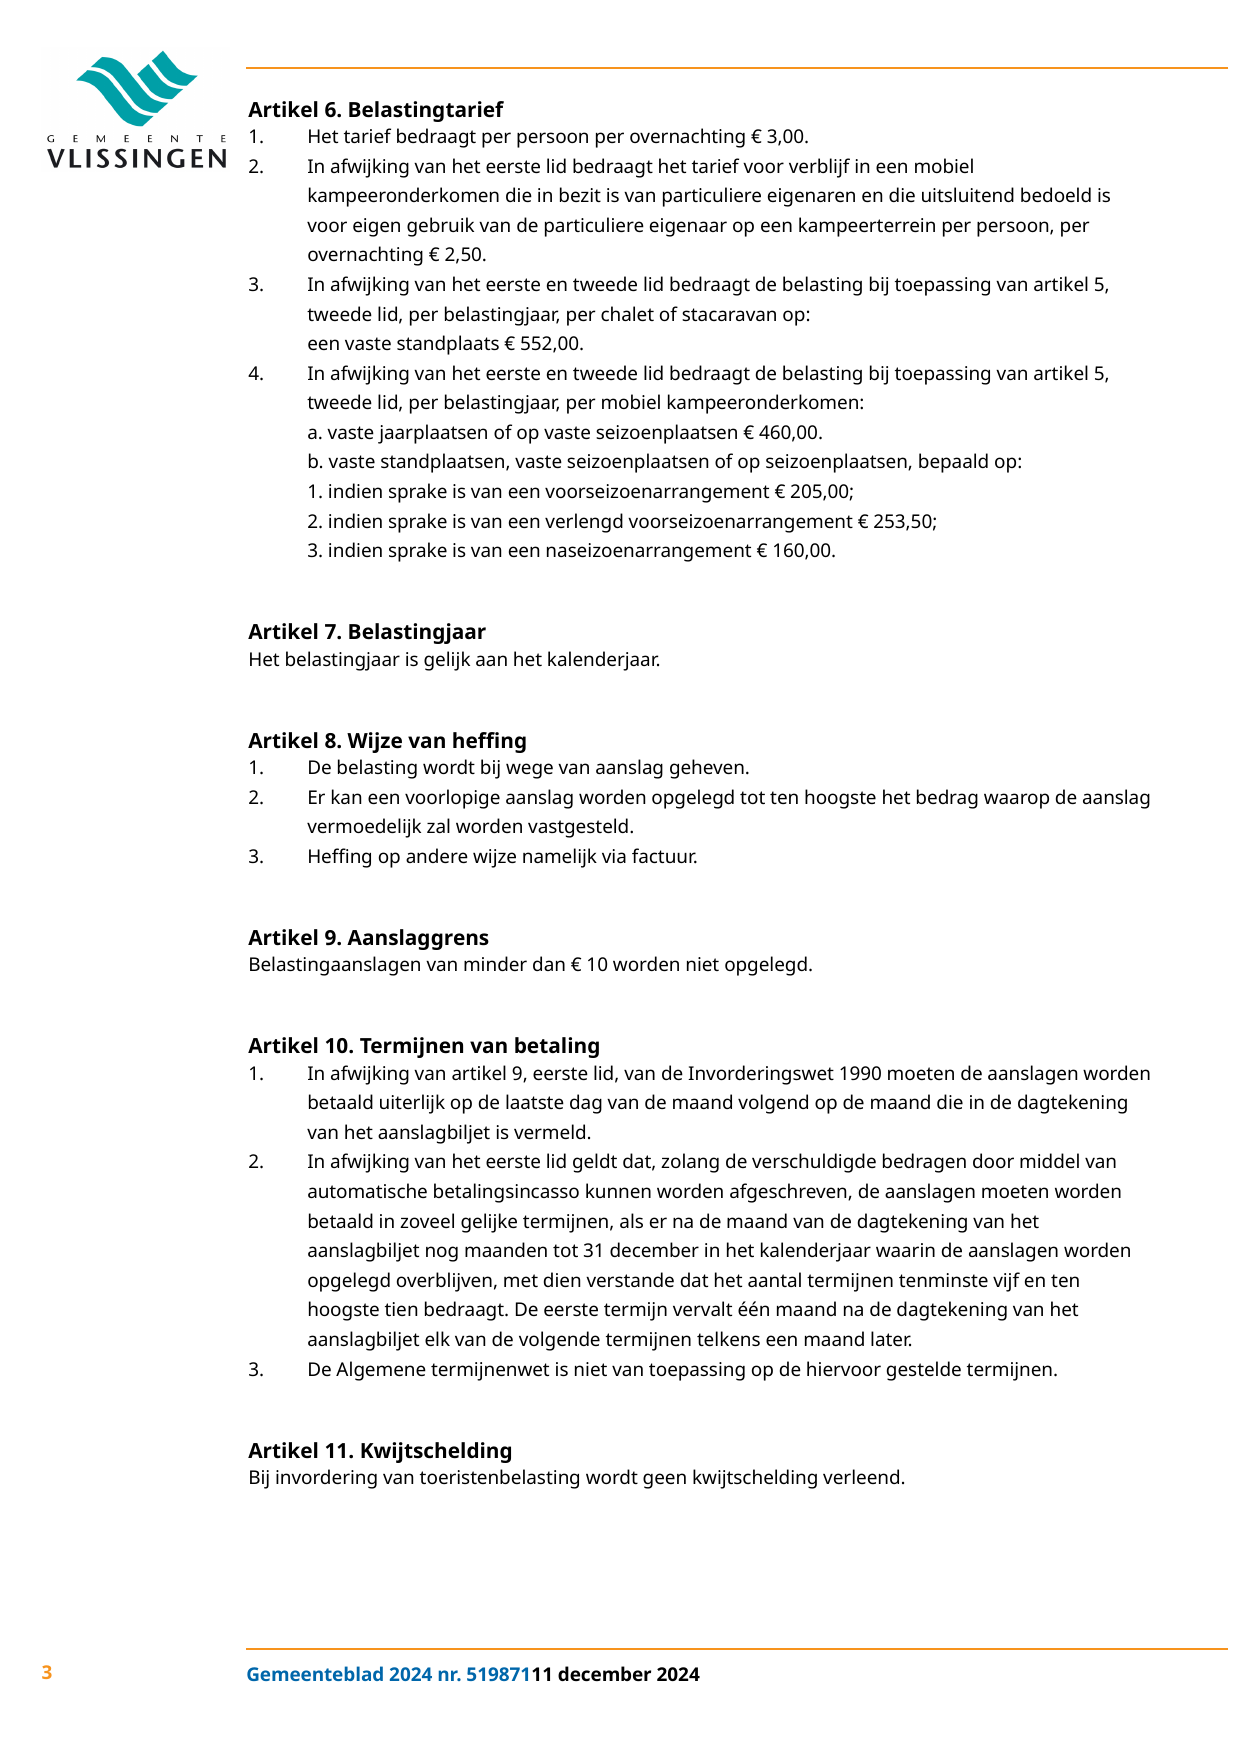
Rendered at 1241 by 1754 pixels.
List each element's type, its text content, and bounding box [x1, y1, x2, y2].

list een vaste standplaats € 552,00. [248, 330, 1152, 356]
list 1. indien sprake is van een voorseizoenarrangement € 205,00; [248, 478, 1152, 504]
text Artikel 9. Aanslaggrens [248, 923, 1152, 951]
text Artikel 11. Kwijtschelding [248, 1436, 1152, 1464]
text Artikel 8. Wijze van heffing [248, 726, 1152, 754]
list In afwijking van het eerste lid geldt dat, zolang de verschuldigde bedragen door middel van automatische betalingsincasso kunnen worden afgeschreven, de aanslagen moeten worden betaald in zoveel gelijke termijnen, als er na de maand van de dagtekening van het aanslagbiljet nog maanden tot 31 december in het kalenderjaar waarin de aanslagen worden opgelegd overblijven, met dien verstande dat het aantal termijnen tenminste vijf en ten hoogste tien bedraagt. De eerste termijn vervalt één maand na de dagtekening van het aanslagbiljet elk van de volgende termijnen telkens een maand later. [248, 1149, 1152, 1352]
list a. vaste jaarplaatsen of op vaste seizoenplaatsen € 460,00. [248, 419, 1152, 445]
text Artikel 7. Belastingjaar [248, 617, 1152, 646]
text Bij invordering van toeristenbelasting wordt geen kwijtschelding verleend. [248, 1464, 1152, 1490]
list 2. indien sprake is van een verlengd voorseizoenarrangement € 253,50; [248, 508, 1152, 533]
text Artikel 10. Termijnen van betaling [248, 1031, 1152, 1060]
list Heffing op andere wijze namelijk via factuur. [248, 843, 1152, 869]
list In afwijking van het eerste en tweede lid bedraagt de belasting bij toepassing van artikel 5, tweede lid, per belastingjaar, per mobiel kampeeronderkomen: [248, 360, 1152, 415]
text Belastingaanslagen van minder dan € 10 worden niet opgelegd. [248, 951, 1152, 977]
list 3. indien sprake is van een naseizoenarrangement € 160,00. [248, 537, 1152, 563]
list b. vaste standplaatsen, vaste seizoenplaatsen of op seizoenplaatsen, bepaald op: [248, 449, 1152, 474]
text Artikel 6. Belastingtarief [248, 95, 1152, 123]
list Het tarief bedraagt per persoon per overnachting € 3,00. [248, 123, 1152, 149]
list Er kan een voorlopige aanslag worden opgelegd tot ten hoogste het bedrag waarop de aanslag vermoedelijk zal worden vastgesteld. [248, 784, 1152, 839]
list In afwijking van artikel 9, eerste lid, van de Invorderingswet 1990 moeten de aanslagen worden betaald uiterlijk op de laatste dag van de maand volgend op de maand die in de dagtekening van het aanslagbiljet is vermeld. [248, 1060, 1152, 1145]
list De Algemene termijnenwet is niet van toepassing op de hiervoor gestelde termijnen. [248, 1356, 1152, 1381]
picture [41, 47, 231, 172]
list De belasting wordt bij wege van aanslag geheven. [248, 754, 1152, 780]
list In afwijking van het eerste en tweede lid bedraagt de belasting bij toepassing van artikel 5, tweede lid, per belastingjaar, per chalet of stacaravan op: [248, 271, 1152, 326]
list In afwijking van het eerste lid bedraagt het tarief voor verblijf in een mobiel kampeeronderkomen die in bezit is van particuliere eigenaren en die uitsluitend bedoeld is voor eigen gebruik van de particuliere eigenaar op een kampeerterrein per persoon, per overnachting € 2,50. [248, 153, 1152, 267]
text Het belastingjaar is gelijk aan het kalenderjaar. [248, 646, 1152, 672]
